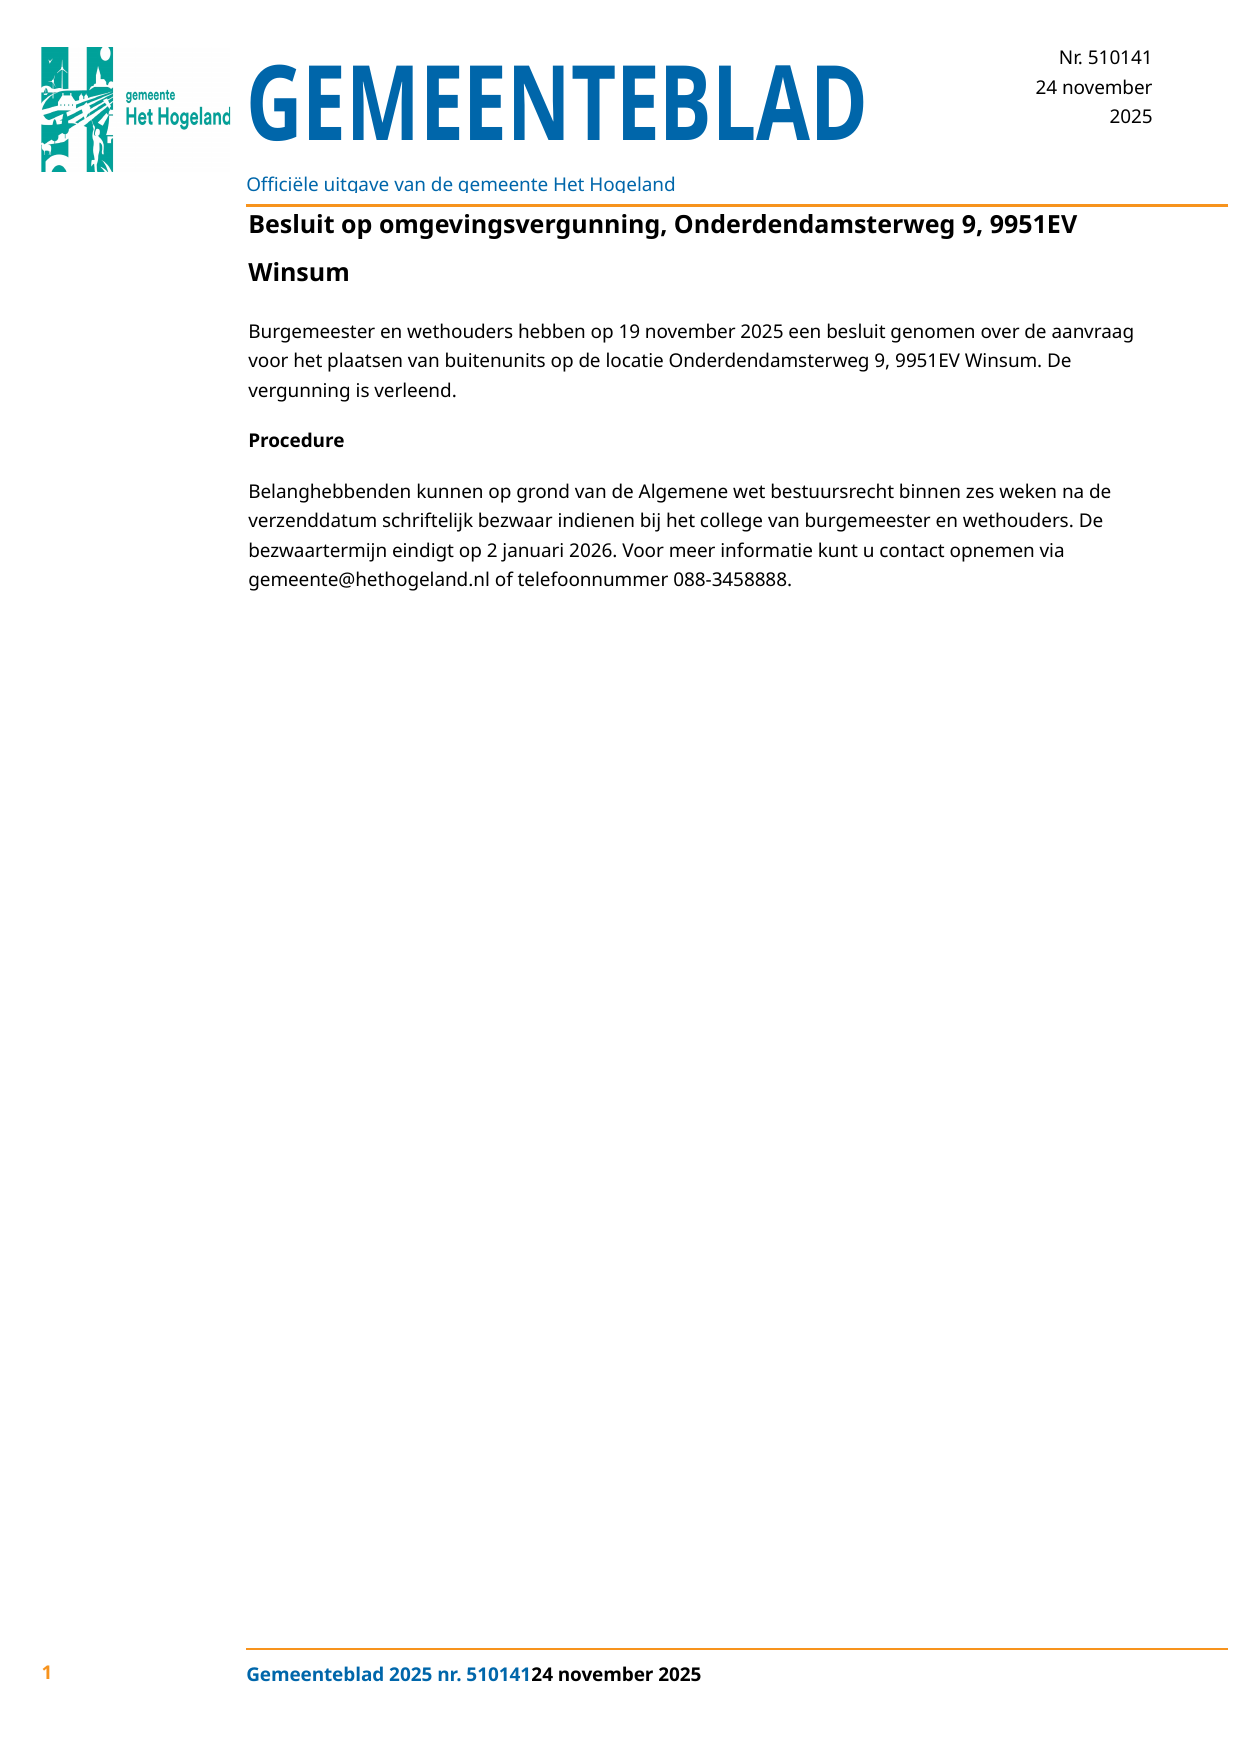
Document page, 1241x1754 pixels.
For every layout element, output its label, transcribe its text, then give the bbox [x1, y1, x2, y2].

text Procedure [248, 427, 1152, 453]
text Belanghebbenden kunnen op grond van de Algemene wet bestuursrecht binnen zes weken na de verzenddatum schriftelijk bezwaar indienen bij het college van burgemeester en wethouders. De bezwaartermijn eindigt op 2 januari 2026. Voor meer informatie kunt u contact opnemen via gemeente@hethogeland.nl of telefoonnummer 088-3458888. [248, 478, 1152, 592]
text Besluit op omgevingsvergunning, Onderdendamsterweg 9, 9951EV Winsum [248, 207, 1152, 288]
text Burgemeester en wethouders hebben op 19 november 2025 een besluit genomen over de aanvraag voor het plaatsen van buitenunits op de locatie Onderdendamsterweg 9, 9951EV Winsum. De vergunning is verleend. [248, 318, 1152, 403]
picture [41, 47, 231, 172]
